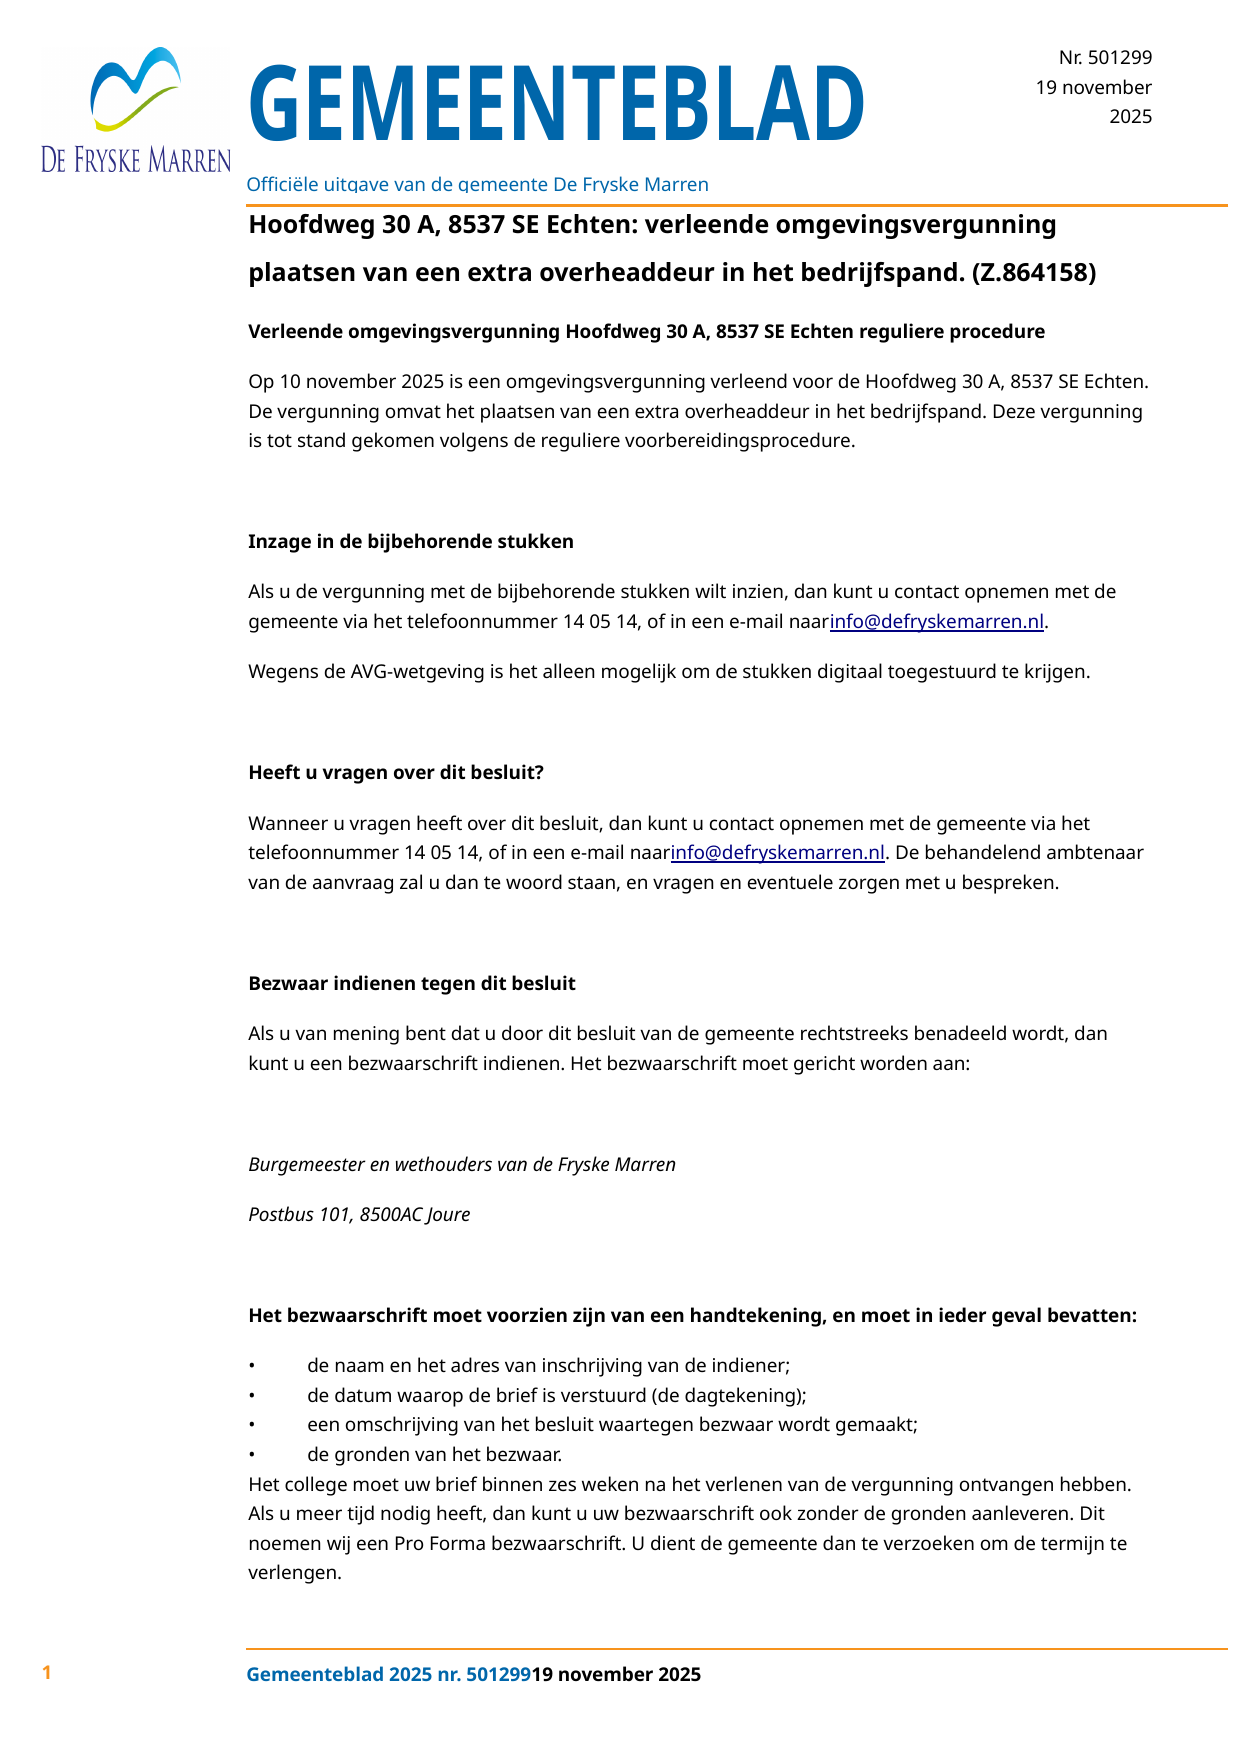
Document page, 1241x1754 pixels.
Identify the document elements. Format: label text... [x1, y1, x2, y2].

text Op 10 november 2025 is een omgevingsvergunning verleend voor de Hoofdweg 30 A, 8537 SE Echten. De vergunning omvat het plaatsen van een extra overheaddeur in het bedrijfspand. Deze vergunning is tot stand gekomen volgens de reguliere voorbereidingsprocedure. [248, 368, 1152, 453]
text Bezwaar indienen tegen dit besluit [248, 970, 1152, 996]
text Postbus 101, 8500AC Joure [248, 1201, 1152, 1227]
text Verleende omgevingsvergunning Hoofdweg 30 A, 8537 SE Echten reguliere procedure [248, 318, 1152, 344]
text Inzage in de bijbehorende stukken [248, 528, 1152, 554]
text Hoofdweg 30 A, 8537 SE Echten: verleende omgevingsvergunning plaatsen van een extra overheaddeur in het bedrijfspand. (Z.864158) [248, 207, 1152, 288]
text Het bezwaarschrift moet voorzien zijn van een handtekening, en moet in ieder geval bevatten: [248, 1302, 1152, 1328]
list de naam en het adres van inschrijving van de indiener; [248, 1352, 1152, 1378]
text Als u van mening bent dat u door dit besluit van de gemeente rechtstreeks benadeeld wordt, dan kunt u een bezwaarschrift indienen. Het bezwaarschrift moet gericht worden aan: [248, 1020, 1152, 1076]
text Burgemeester en wethouders van de Fryske Marren [248, 1151, 1152, 1177]
text Wegens de AVG-wetgeving is het alleen mogelijk om de stukken digitaal toegestuurd te krijgen. [248, 659, 1152, 684]
list de datum waarop de brief is verstuurd (de dagtekening); [248, 1382, 1152, 1408]
picture [41, 47, 231, 172]
text Wanneer u vragen heeft over dit besluit, dan kunt u contact opnemen met de gemeente via het telefoonnummer 14 05 14, of in een e-mail naarinfo@defryskemarren.nl. De behandelend ambtenaar van de aanvraag zal u dan te woord staan, en vragen en eventuele zorgen met u bespreken. [248, 810, 1152, 895]
list de gronden van het bezwaar. [248, 1441, 1152, 1467]
text Heeft u vragen over dit besluit? [248, 759, 1152, 785]
list een omschrijving van het besluit waartegen bezwaar wordt gemaakt; [248, 1412, 1152, 1437]
text Als u de vergunning met de bijbehorende stukken wilt inzien, dan kunt u contact opnemen met de gemeente via het telefoonnummer 14 05 14, of in een e-mail naarinfo@defryskemarren.nl. [248, 579, 1152, 634]
text Het college moet uw brief binnen zes weken na het verlenen van de vergunning ontvangen hebben. Als u meer tijd nodig heeft, dan kunt u uw bezwaarschrift ook zonder de gronden aanleveren. Dit noemen wij een Pro Forma bezwaarschrift. U dient de gemeente dan te verzoeken om de termijn te verlengen. [248, 1471, 1152, 1585]
